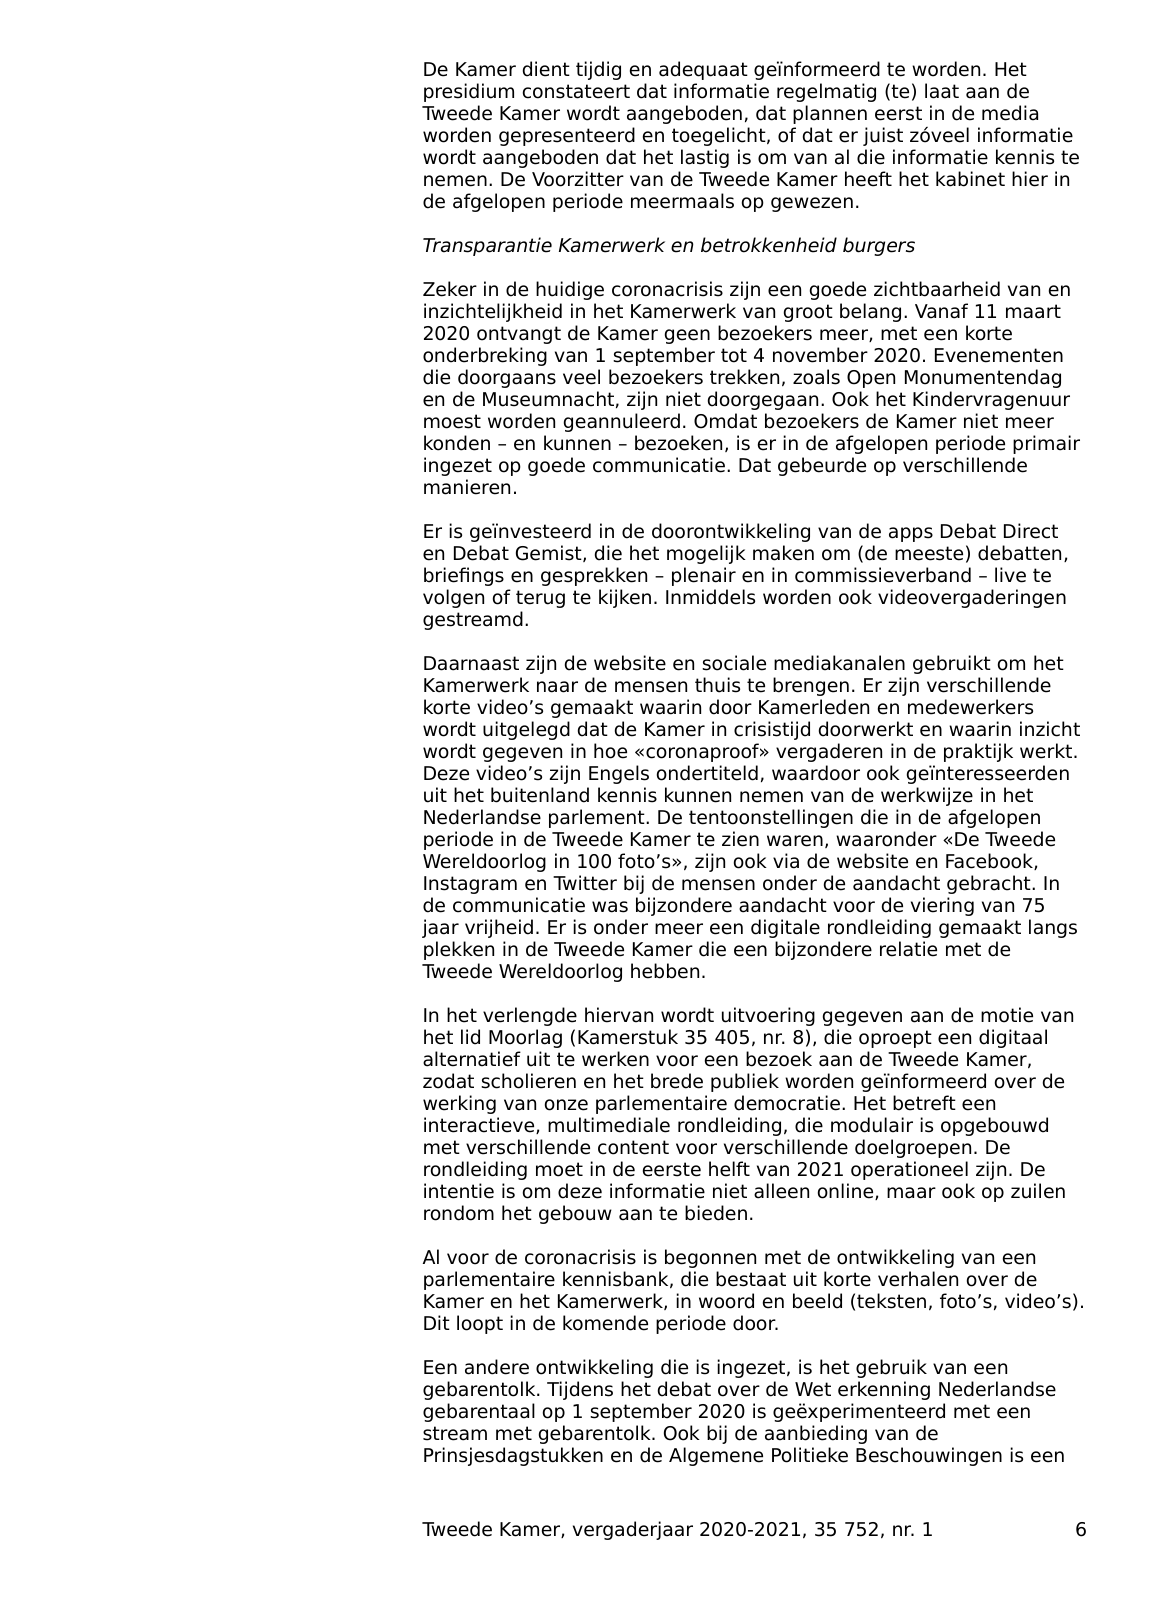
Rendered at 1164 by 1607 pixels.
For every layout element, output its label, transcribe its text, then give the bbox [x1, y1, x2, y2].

text Een andere ontwikkeling die is ingezet, is het gebruik van een gebarentolk. Tijdens het debat over de Wet erkenning Nederlandse gebarentaal op 1 september 2020 is geëxperimenteerd met een stream met gebarentolk. Ook bij de aanbieding van de Prinsjesdagstukken en de Algemene Politieke Beschouwingen is een [422, 1357, 1087, 1467]
text Daarnaast zijn de website en sociale mediakanalen gebruikt om het Kamerwerk naar de mensen thuis te brengen. Er zijn verschillende korte video’s gemaakt waarin door Kamerleden en medewerkers wordt uitgelegd dat de Kamer in crisistijd doorwerkt en waarin inzicht wordt gegeven in hoe «coronaproof» vergaderen in de praktijk werkt. Deze video’s zijn Engels ondertiteld, waardoor ook geïnteresseerden uit het buitenland kennis kunnen nemen van de werkwijze in het Nederlandse parlement. De tentoonstellingen die in de afgelopen periode in de Tweede Kamer te zien waren, waaronder «De Tweede Wereldoorlog in 100 foto’s», zijn ook via de website en Facebook, Instagram en Twitter bij de mensen onder de aandacht gebracht. In de communicatie was bijzondere aandacht voor de viering van 75 jaar vrijheid. Er is onder meer een digitale rondleiding gemaakt langs plekken in de Tweede Kamer die een bijzondere relatie met de Tweede Wereldoorlog hebben. [422, 653, 1087, 983]
text In het verlengde hiervan wordt uitvoering gegeven aan de motie van het lid Moorlag (Kamerstuk 35 405, nr. 8), die oproept een digitaal alternatief uit te werken voor een bezoek aan de Tweede Kamer, zodat scholieren en het brede publiek worden geïnformeerd over de werking van onze parlementaire democratie. Het betreft een interactieve, multimediale rondleiding, die modulair is opgebouwd met verschillende content voor verschillende doelgroepen. De rondleiding moet in de eerste helft van 2021 operationeel zijn. De intentie is om deze informatie niet alleen online, maar ook op zuilen rondom het gebouw aan te bieden. [422, 1005, 1087, 1225]
text Al voor de coronacrisis is begonnen met de ontwikkeling van een parlementaire kennisbank, die bestaat uit korte verhalen over de Kamer en het Kamerwerk, in woord en beeld (teksten, foto’s, video’s). Dit loopt in de komende periode door. [422, 1247, 1087, 1335]
text Er is geïnvesteerd in de doorontwikkeling van de apps Debat Direct en Debat Gemist, die het mogelijk maken om (de meeste) debatten, briefings en gesprekken – plenair en in commissieverband – live te volgen of terug te kijken. Inmiddels worden ook videovergaderingen gestreamd. [422, 521, 1087, 631]
text Zeker in de huidige coronacrisis zijn een goede zichtbaarheid van en inzichtelijkheid in het Kamerwerk van groot belang. Vanaf 11 maart 2020 ontvangt de Kamer geen bezoekers meer, met een korte onderbreking van 1 september tot 4 november 2020. Evenementen die doorgaans veel bezoekers trekken, zoals Open Monumentendag en de Museumnacht, zijn niet doorgegaan. Ook het Kindervragenuur moest worden geannuleerd. Omdat bezoekers de Kamer niet meer konden – en kunnen – bezoeken, is er in de afgelopen periode primair ingezet op goede communicatie. Dat gebeurde op verschillende manieren. [422, 279, 1087, 499]
subtitle Transparantie Kamerwerk en betrokkenheid burgers [422, 235, 1087, 257]
text De Kamer dient tijdig en adequaat geïnformeerd te worden. Het presidium constateert dat informatie regelmatig (te) laat aan de Tweede Kamer wordt aangeboden, dat plannen eerst in de media worden gepresenteerd en toegelicht, of dat er juist zóveel informatie wordt aangeboden dat het lastig is om van al die informatie kennis te nemen. De Voorzitter van de Tweede Kamer heeft het kabinet hier in de afgelopen periode meermaals op gewezen. [422, 59, 1087, 213]
